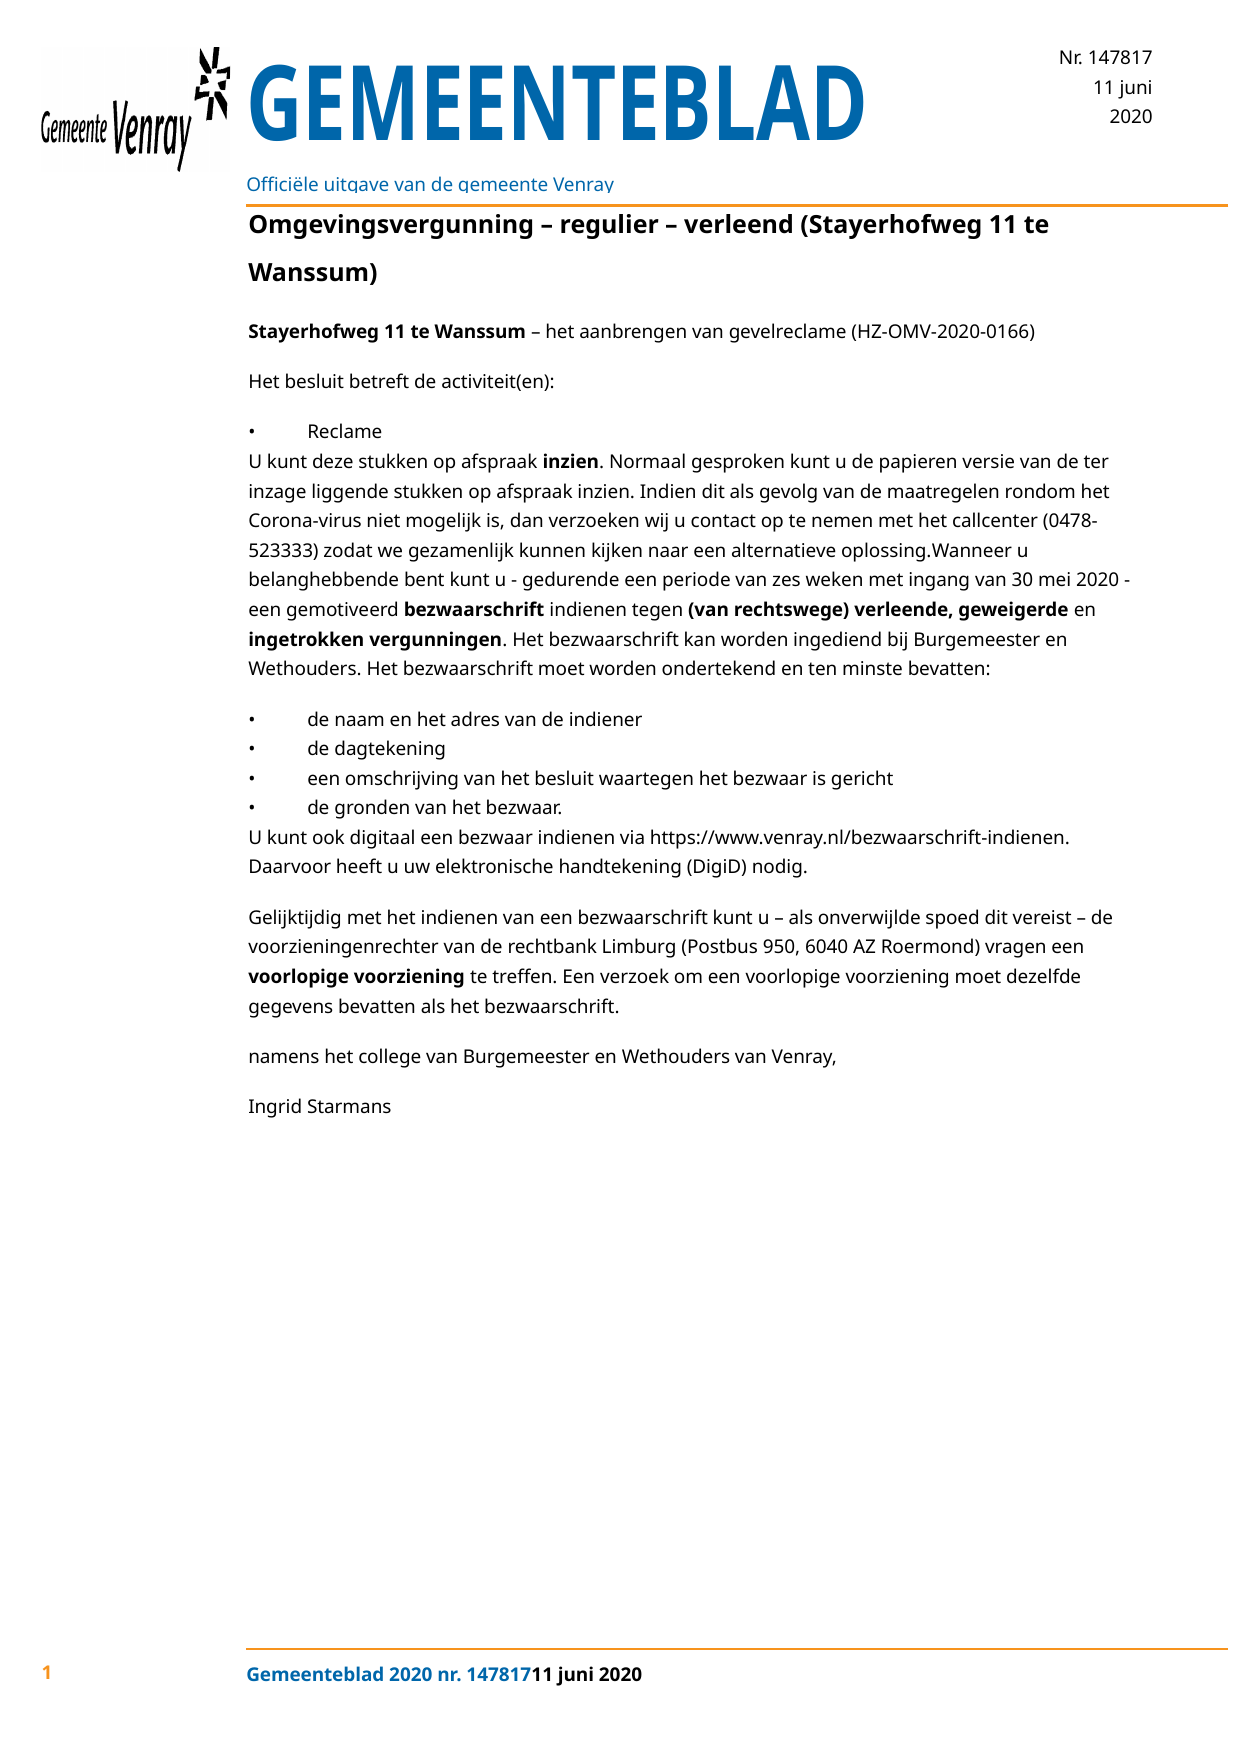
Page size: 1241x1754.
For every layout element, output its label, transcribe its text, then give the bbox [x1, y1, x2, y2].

list een omschrijving van het besluit waartegen het bezwaar is gericht [248, 765, 1152, 791]
list de naam en het adres van de indiener [248, 706, 1152, 732]
list Reclame [248, 419, 1152, 444]
text Gelijktijdig met het indienen van een bezwaarschrift kunt u – als onverwijlde spoed dit vereist – de voorzieningenrechter van de rechtbank Limburg (Postbus 950, 6040 AZ Roermond) vragen een voorlopige voorziening te treffen. Een verzoek om een voorlopige voorziening moet dezelfde gegevens bevatten als het bezwaarschrift. [248, 904, 1152, 1019]
text Ingrid Starmans [248, 1094, 1152, 1119]
text namens het college van Burgemeester en Wethouders van Venray, [248, 1043, 1152, 1069]
list de dagtekening [248, 735, 1152, 761]
text U kunt ook digitaal een bezwaar indienen via https://www.venray.nl/bezwaarschrift-indienen. Daarvoor heeft u uw elektronische handtekening (DigiD) nodig. [248, 824, 1152, 879]
text Stayerhofweg 11 te Wanssum – het aanbrengen van gevelreclame (HZ-OMV-2020-0166) [248, 318, 1152, 344]
list de gronden van het bezwaar. [248, 794, 1152, 820]
text U kunt deze stukken op afspraak inzien. Normaal gesproken kunt u de papieren versie van de ter inzage liggende stukken op afspraak inzien. Indien dit als gevolg van de maatregelen rondom het Corona-virus niet mogelijk is, dan verzoeken wij u contact op te nemen met het callcenter (0478-523333) zodat we gezamenlijk kunnen kijken naar een alternatieve oplossing.Wanneer u belanghebbende bent kunt u - gedurende een periode van zes weken met ingang van 30 mei 2020 - een gemotiveerd bezwaarschrift indienen tegen (van rechtswege) verleende, geweigerde en ingetrokken vergunningen. Het bezwaarschrift kan worden ingediend bij Burgemeester en Wethouders. Het bezwaarschrift moet worden ondertekend en ten minste bevatten: [248, 448, 1152, 681]
text Het besluit betreft de activiteit(en): [248, 368, 1152, 394]
text Omgevingsvergunning – regulier – verleend (Stayerhofweg 11 te Wanssum) [248, 207, 1152, 288]
picture [41, 47, 231, 172]
